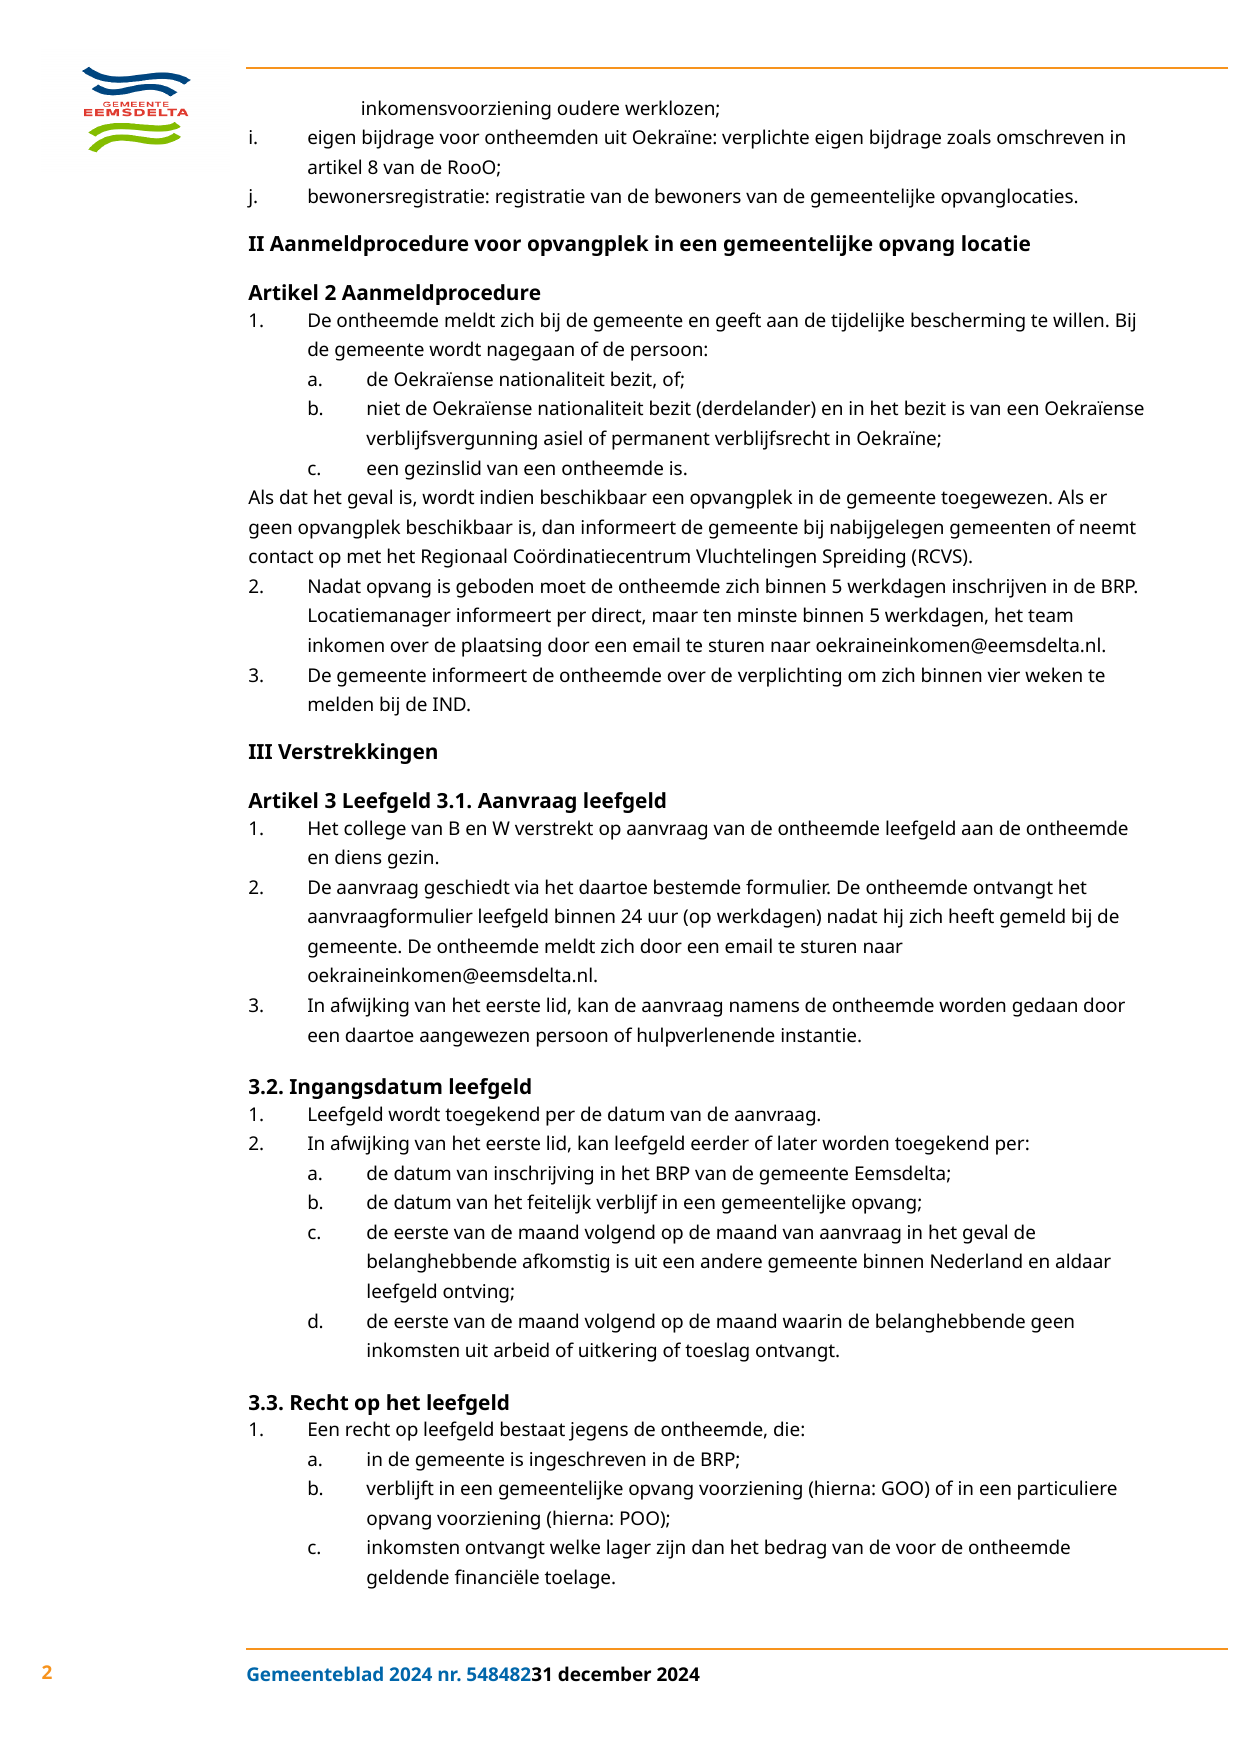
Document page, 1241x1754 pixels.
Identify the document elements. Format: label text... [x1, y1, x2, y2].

list De ontheemde meldt zich bij de gemeente en geeft aan de tijdelijke bescherming te willen. Bij de gemeente wordt nagegaan of de persoon: [248, 307, 1152, 362]
list In afwijking van het eerste lid, kan de aanvraag namens de ontheemde worden gedaan door een daartoe aangewezen persoon of hulpverlenende instantie. [248, 992, 1152, 1048]
list de datum van inschrijving in het BRP van de gemeente Eemsdelta; [307, 1160, 1152, 1186]
list In afwijking van het eerste lid, kan leefgeld eerder of later worden toegekend per: [248, 1130, 1152, 1156]
list verblijft in een gemeentelijke opvang voorziening (hierna: GOO) of in een particuliere opvang voorziening (hierna: POO); [307, 1475, 1152, 1531]
text Als dat het geval is, wordt indien beschikbaar een opvangplek in de gemeente toegewezen. Als er geen opvangplek beschikbaar is, dan informeert de gemeente bij nabijgelegen gemeenten of neemt contact op met het Regionaal Coördinatiecentrum Vluchtelingen Spreiding (RCVS). [248, 484, 1152, 569]
list niet de Oekraïense nationaliteit bezit (derdelander) en in het bezit is van een Oekraïense verblijfsvergunning asiel of permanent verblijfsrecht in Oekraïne; [307, 396, 1152, 451]
list Een recht op leefgeld bestaat jegens de ontheemde, die: [248, 1416, 1152, 1442]
list eigen bijdrage voor ontheemden uit Oekraïne: verplichte eigen bijdrage zoals omschreven in artikel 8 van de RooO; [248, 124, 1152, 180]
list De aanvraag geschiedt via het daartoe bestemde formulier. De ontheemde ontvangt het aanvraagformulier leefgeld binnen 24 uur (op werkdagen) nadat hij zich heeft gemeld bij de gemeente. De ontheemde meldt zich door een email te sturen naar oekraineinkomen@eemsdelta.nl. [248, 874, 1152, 988]
list de Oekraïense nationaliteit bezit, of; [307, 366, 1152, 392]
list de eerste van de maand volgend op de maand waarin de belanghebbende geen inkomsten uit arbeid of uitkering of toeslag ontvangt. [307, 1308, 1152, 1363]
list inkomensvoorziening oudere werklozen; [323, 95, 1152, 121]
list inkomsten ontvangt welke lager zijn dan het bedrag van de voor de ontheemde geldende financiële toelage. [307, 1534, 1152, 1590]
text Artikel 3 Leefgeld 3.1. Aanvraag leefgeld [248, 786, 1152, 815]
list de datum van het feitelijk verblijf in een gemeentelijke opvang; [307, 1189, 1152, 1215]
list een gezinslid van een ontheemde is. [307, 455, 1152, 481]
list Leefgeld wordt toegekend per de datum van de aanvraag. [248, 1101, 1152, 1126]
list in de gemeente is ingeschreven in de BRP; [307, 1446, 1152, 1472]
list Het college van B en W verstrekt op aanvraag van de ontheemde leefgeld aan de ontheemde en diens gezin. [248, 815, 1152, 870]
list De gemeente informeert de ontheemde over de verplichting om zich binnen vier weken te melden bij de IND. [248, 662, 1152, 717]
list de eerste van de maand volgend op de maand van aanvraag in het geval de belanghebbende afkomstig is uit een andere gemeente binnen Nederland en aldaar leefgeld ontving; [307, 1219, 1152, 1304]
list Nadat opvang is geboden moet de ontheemde zich binnen 5 werkdagen inschrijven in de BRP. Locatiemanager informeert per direct, maar ten minste binnen 5 werkdagen, het team inkomen over de plaatsing door een email te sturen naar oekraineinkomen@eemsdelta.nl. [248, 573, 1152, 658]
text III Verstrekkingen [248, 737, 1152, 766]
text 3.2. Ingangsdatum leefgeld [248, 1072, 1152, 1101]
text II Aanmeldprocedure voor opvangplek in een gemeentelijke opvang locatie [248, 229, 1152, 258]
list bewonersregistratie: registratie van de bewoners van de gemeentelijke opvanglocaties. [248, 183, 1152, 209]
picture [41, 47, 231, 172]
text Artikel 2 Aanmeldprocedure [248, 278, 1152, 307]
text 3.3. Recht op het leefgeld [248, 1388, 1152, 1416]
